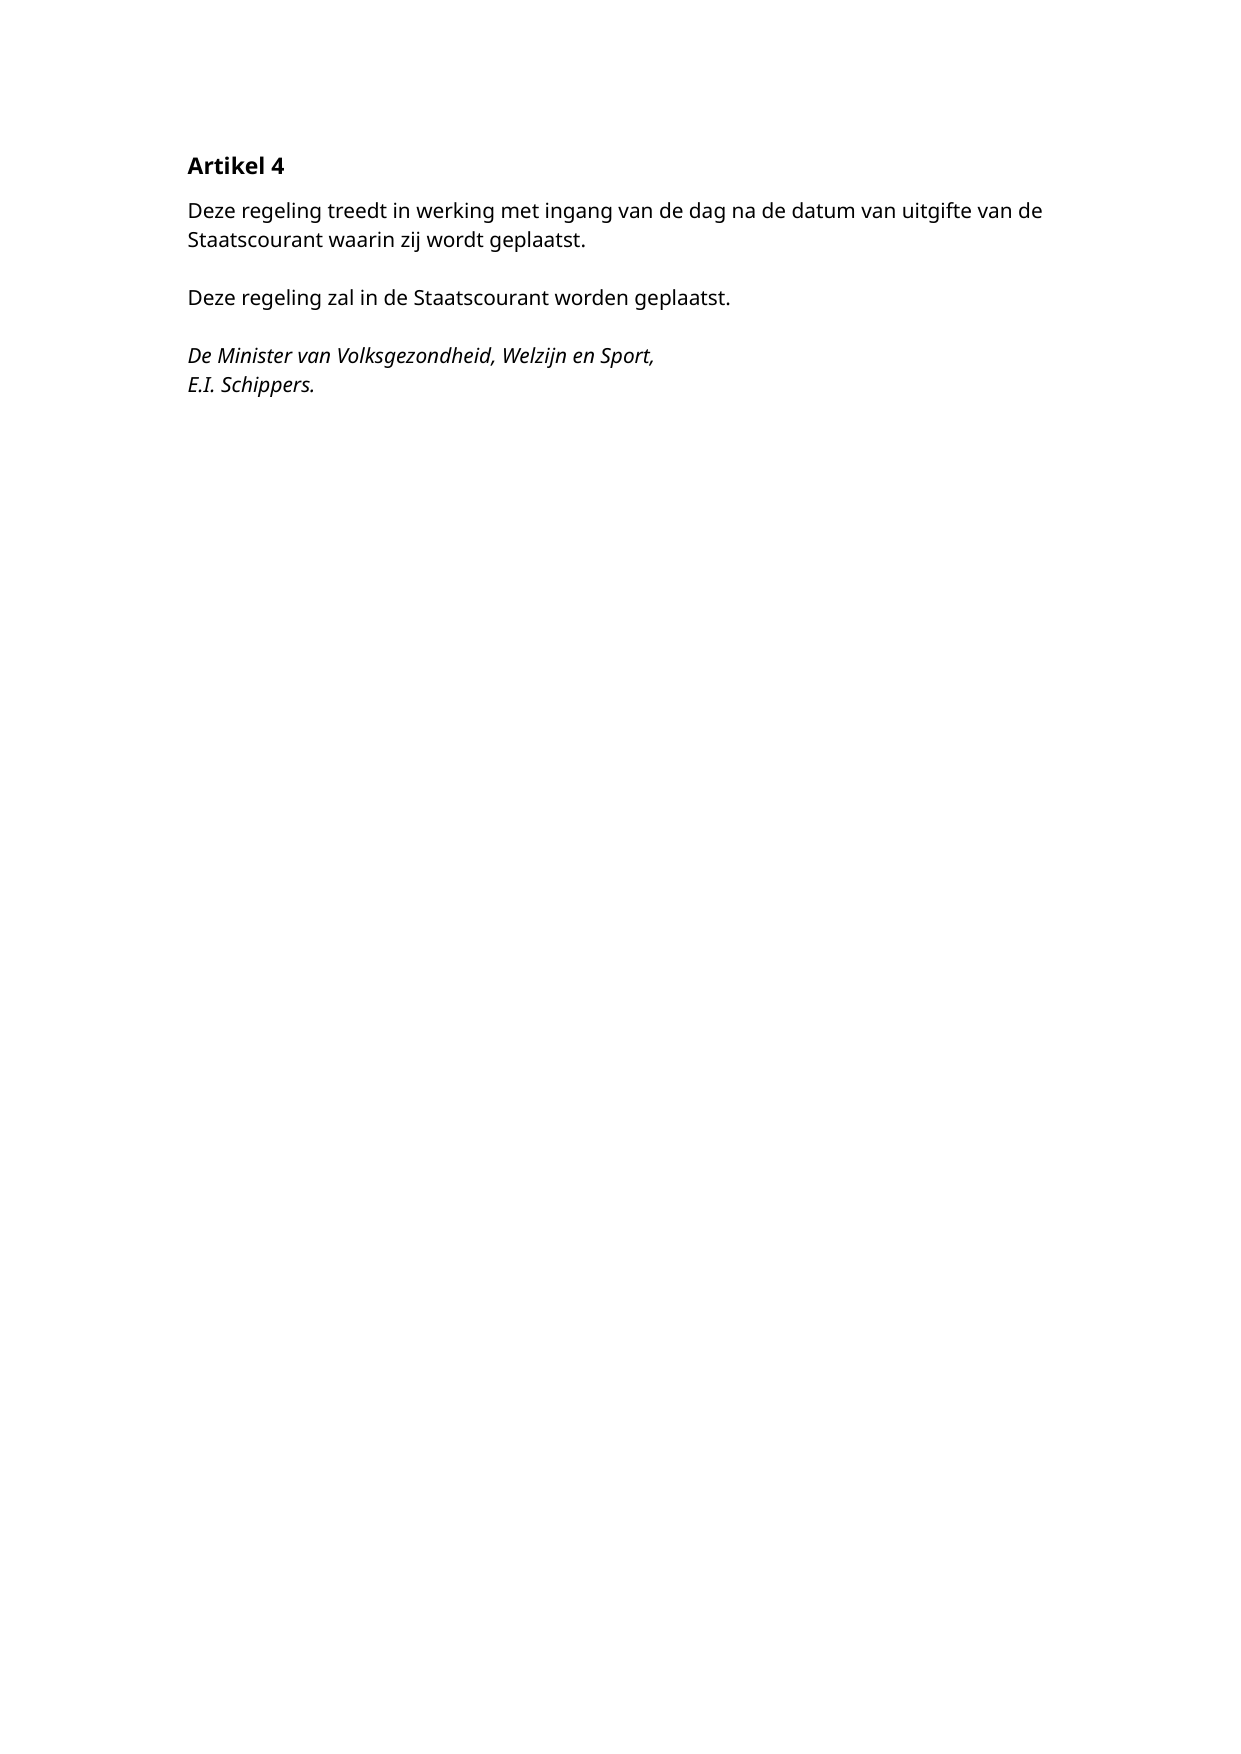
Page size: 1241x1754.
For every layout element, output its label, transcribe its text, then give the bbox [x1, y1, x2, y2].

text Deze regeling zal in de Staatscourant worden geplaatst. [187, 283, 1053, 312]
text De Minister van Volksgezondheid, Welzijn en Sport, [187, 342, 1053, 370]
subtitle Artikel 4 [187, 150, 1053, 181]
text E.I. Schippers. [187, 370, 1053, 398]
text Deze regeling treedt in werking met ingang van de dag na de datum van uitgifte van de Staatscourant waarin zij wordt geplaatst. [187, 196, 1053, 253]
